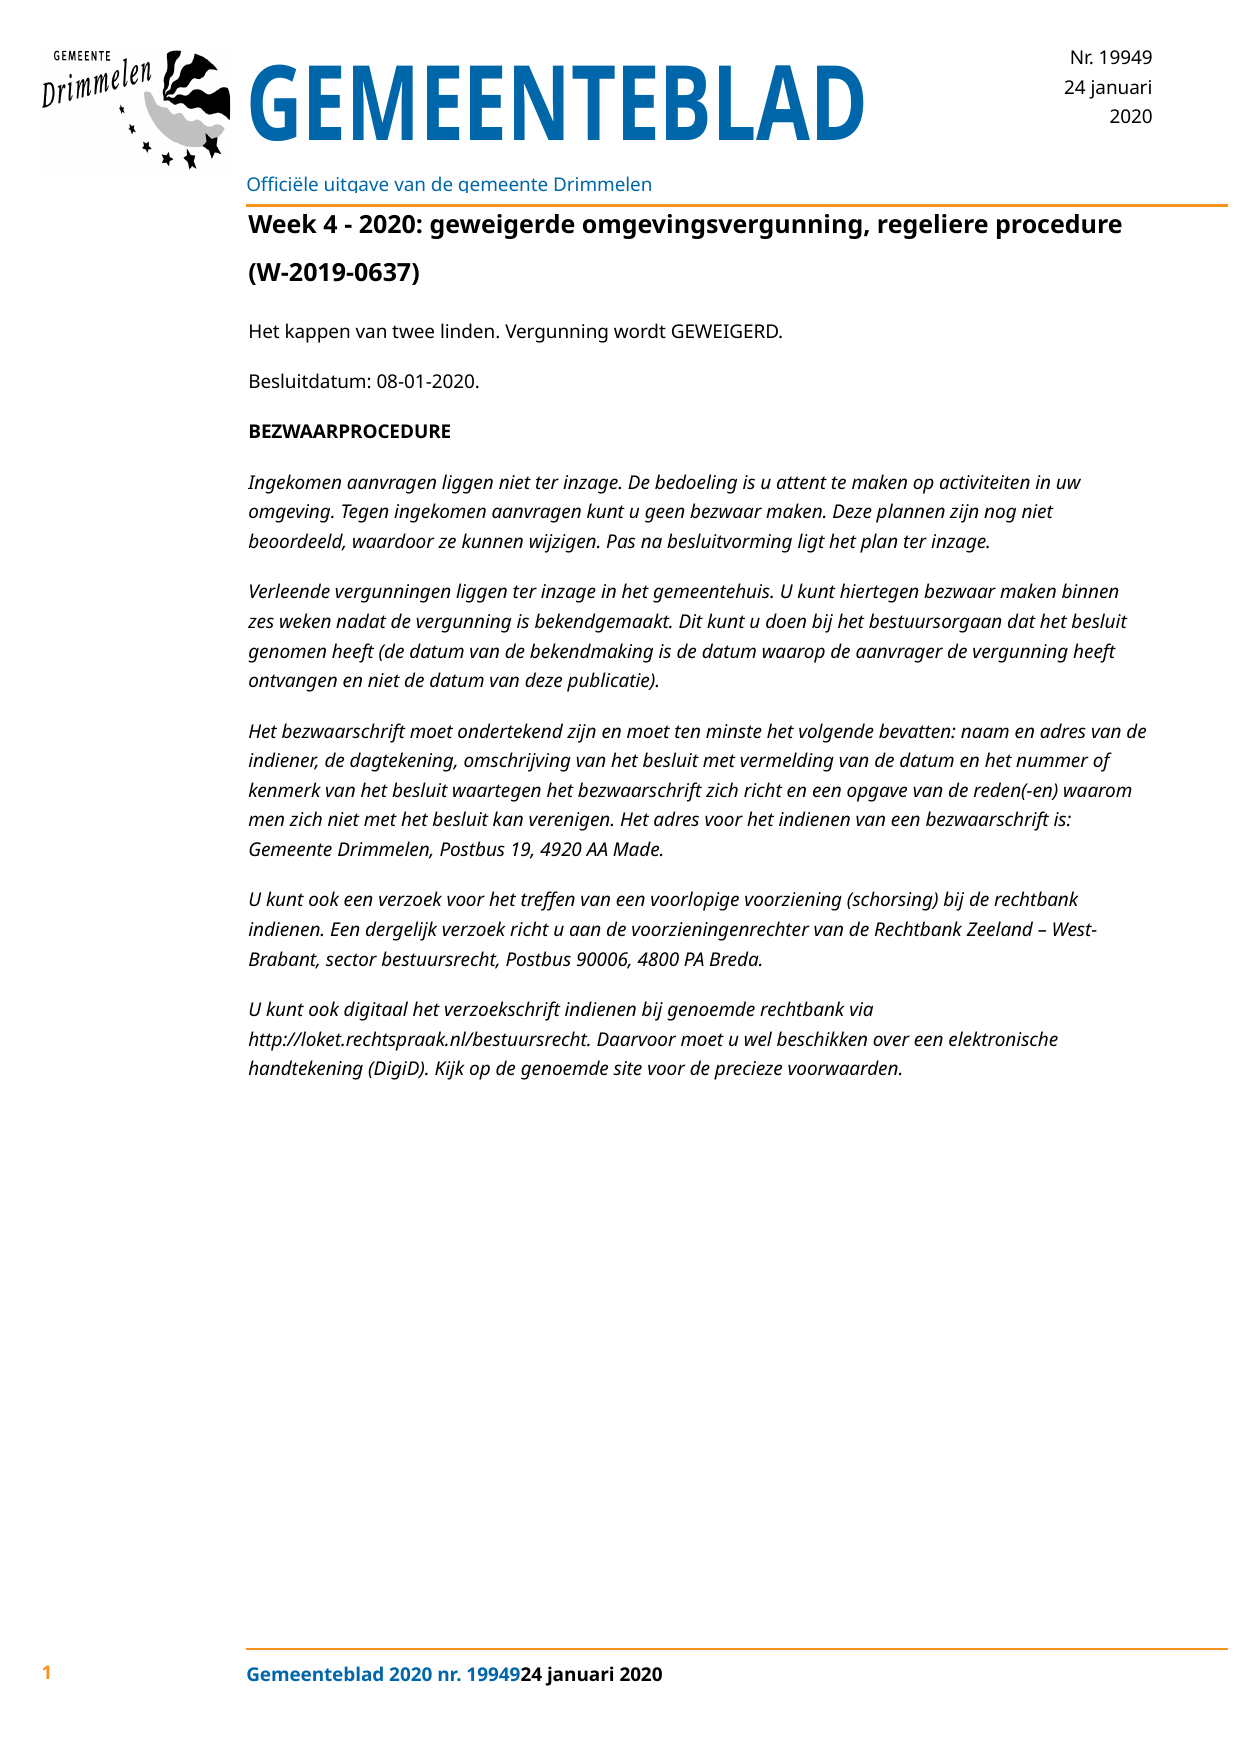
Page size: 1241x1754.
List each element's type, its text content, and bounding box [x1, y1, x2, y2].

picture [41, 47, 231, 172]
text U kunt ook een verzoek voor het treffen van een voorlopige voorziening (schorsing) bij de rechtbank indienen. Een dergelijk verzoek richt u aan de voorzieningenrechter van de Rechtbank Zeeland – West-Brabant, sector bestuursrecht, Postbus 90006, 4800 PA Breda. [248, 887, 1152, 972]
text Verleende vergunningen liggen ter inzage in het gemeentehuis. U kunt hiertegen bezwaar maken binnen zes weken nadat de vergunning is bekendgemaakt. Dit kunt u doen bij het bestuursorgaan dat het besluit genomen heeft (de datum van de bekendmaking is de datum waarop de aanvrager de vergunning heeft ontvangen en niet de datum van deze publicatie). [248, 579, 1152, 693]
text U kunt ook digitaal het verzoekschrift indienen bij genoemde rechtbank via http://loket.rechtspraak.nl/bestuursrecht. Daarvoor moet u wel beschikken over een elektronische handtekening (DigiD). Kijk op de genoemde site voor de precieze voorwaarden. [248, 996, 1152, 1081]
text Ingekomen aanvragen liggen niet ter inzage. De bedoeling is u attent te maken op activiteiten in uw omgeving. Tegen ingekomen aanvragen kunt u geen bezwaar maken. Deze plannen zijn nog niet beoordeeld, waardoor ze kunnen wijzigen. Pas na besluitvorming ligt het plan ter inzage. [248, 469, 1152, 554]
text Week 4 - 2020: geweigerde omgevingsvergunning, regeliere procedure (W-2019-0637) [248, 207, 1152, 288]
text Het kappen van twee linden. Vergunning wordt GEWEIGERD. [248, 318, 1152, 344]
text Besluitdatum: 08-01-2020. [248, 368, 1152, 394]
text Het bezwaarschrift moet ondertekend zijn en moet ten minste het volgende bevatten: naam en adres van de indiener, de dagtekening, omschrijving van het besluit met vermelding van de datum en het nummer of kenmerk van het besluit waartegen het bezwaarschrift zich richt en een opgave van de reden(-en) waarom men zich niet met het besluit kan verenigen. Het adres voor het indienen van een bezwaarschrift is: Gemeente Drimmelen, Postbus 19, 4920 AA Made. [248, 718, 1152, 862]
text BEZWAARPROCEDURE [248, 419, 1152, 444]
